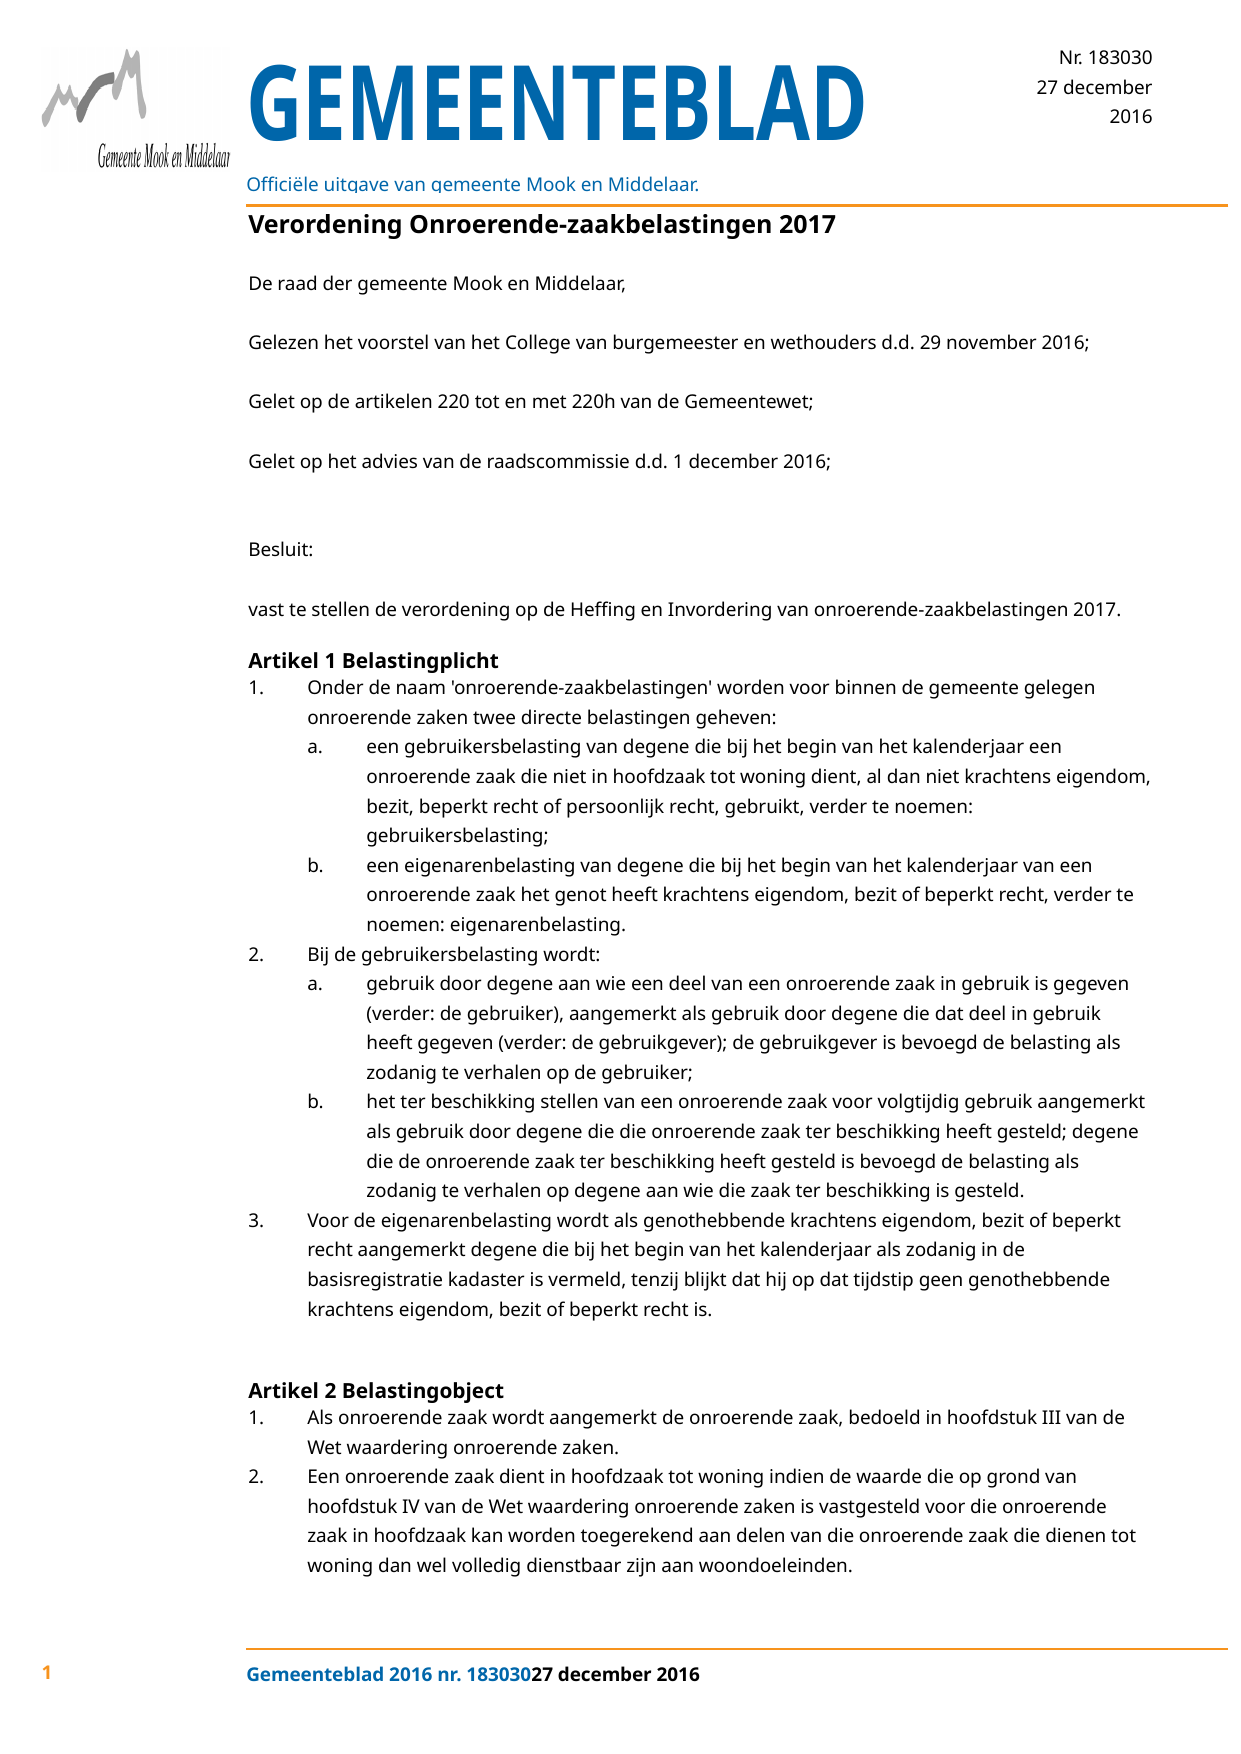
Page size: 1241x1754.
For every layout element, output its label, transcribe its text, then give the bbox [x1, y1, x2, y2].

list het ter beschikking stellen van een onroerende zaak voor volgtijdig gebruik aangemerkt als gebruik door degene die die onroerende zaak ter beschikking heeft gesteld; degene die de onroerende zaak ter beschikking heeft gesteld is bevoegd de belasting als zodanig te verhalen op degene aan wie die zaak ter beschikking is gesteld. [307, 1089, 1152, 1203]
text Gelezen het voorstel van het College van burgemeester en wethouders d.d. 29 november 2016; [248, 329, 1152, 355]
text Verordening Onroerende-zaakbelastingen 2017 [248, 207, 1152, 241]
text De raad der gemeente Mook en Middelaar, [248, 270, 1152, 296]
list Bij de gebruikersbelasting wordt: [248, 941, 1152, 967]
list Een onroerende zaak dient in hoofdzaak tot woning indien de waarde die op grond van hoofdstuk IV van de Wet waardering onroerende zaken is vastgesteld voor die onroerende zaak in hoofdzaak kan worden toegerekend aan delen van die onroerende zaak die dienen tot woning dan wel volledig dienstbaar zijn aan woondoeleinden. [248, 1463, 1152, 1578]
list gebruik door degene aan wie een deel van een onroerende zaak in gebruik is gegeven (verder: de gebruiker), aangemerkt als gebruik door degene die dat deel in gebruik heeft gegeven (verder: de gebruikgever); de gebruikgever is bevoegd de belasting als zodanig te verhalen op de gebruiker; [307, 970, 1152, 1085]
text Artikel 2 Belastingobject [248, 1376, 1152, 1404]
picture [41, 47, 231, 172]
list Onder de naam 'onroerende-zaakbelastingen' worden voor binnen de gemeente gelegen onroerende zaken twee directe belastingen geheven: [248, 674, 1152, 730]
list een gebruikersbelasting van degene die bij het begin van het kalenderjaar een onroerende zaak die niet in hoofdzaak tot woning dient, al dan niet krachtens eigendom, bezit, beperkt recht of persoonlijk recht, gebruikt, verder te noemen: gebruikersbelasting; [307, 734, 1152, 848]
text Gelet op het advies van de raadscommissie d.d. 1 december 2016; [248, 448, 1152, 473]
text Gelet op de artikelen 220 tot en met 220h van de Gemeentewet; [248, 389, 1152, 414]
text vast te stellen de verordening op de Heffing en Invordering van onroerende-zaakbelastingen 2017. [248, 596, 1152, 621]
list Als onroerende zaak wordt aangemerkt de onroerende zaak, bedoeld in hoofdstuk III van de Wet waardering onroerende zaken. [248, 1404, 1152, 1459]
list een eigenarenbelasting van degene die bij het begin van het kalenderjaar van een onroerende zaak het genot heeft krachtens eigendom, bezit of beperkt recht, verder te noemen: eigenarenbelasting. [307, 852, 1152, 937]
text Besluit: [248, 537, 1152, 562]
text Artikel 1 Belastingplicht [248, 646, 1152, 674]
list Voor de eigenarenbelasting wordt als genothebbende krachtens eigendom, bezit of beperkt recht aangemerkt degene die bij het begin van het kalenderjaar als zodanig in de basisregistratie kadaster is vermeld, tenzij blijkt dat hij op dat tijdstip geen genothebbende krachtens eigendom, bezit of beperkt recht is. [248, 1207, 1152, 1322]
